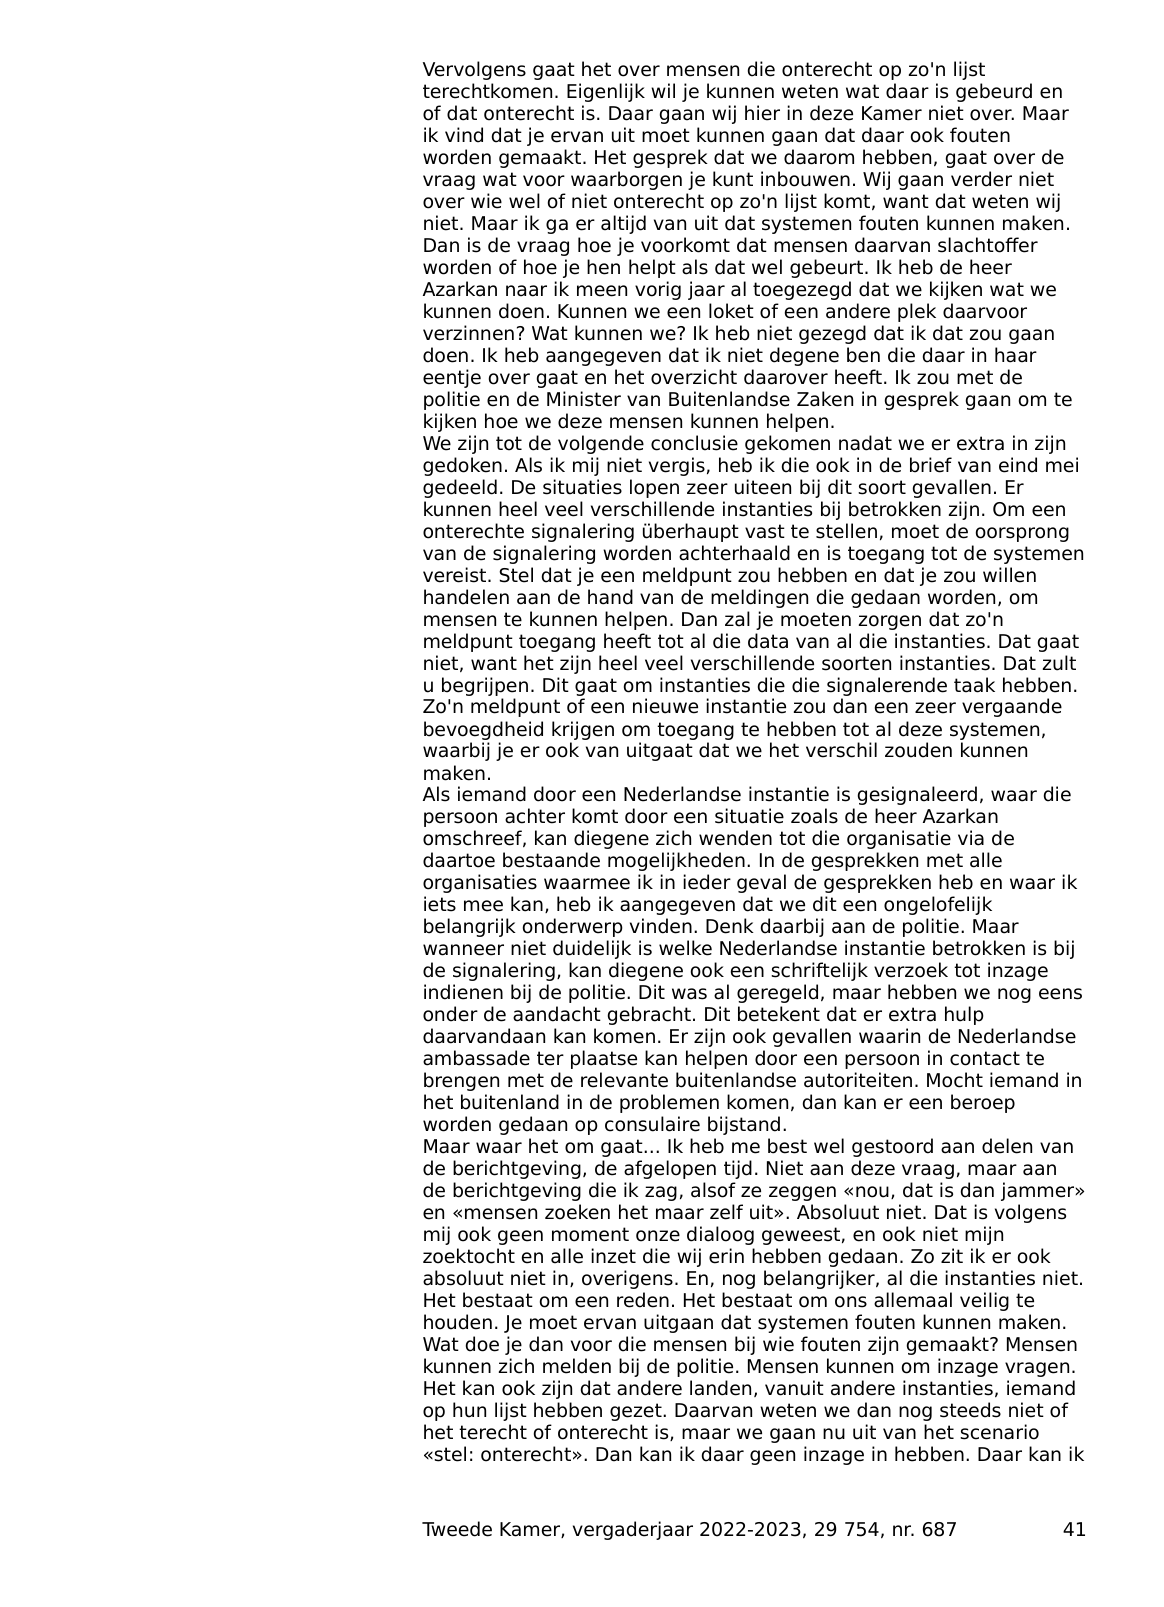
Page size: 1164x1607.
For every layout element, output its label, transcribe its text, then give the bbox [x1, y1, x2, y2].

text Maar waar het om gaat... Ik heb me best wel gestoord aan delen van de berichtgeving, de afgelopen tijd. Niet aan deze vraag, maar aan de berichtgeving die ik zag, alsof ze zeggen «nou, dat is dan jammer» en «mensen zoeken het maar zelf uit». Absoluut niet. Dat is volgens mij ook geen moment onze dialoog geweest, en ook niet mijn zoektocht en alle inzet die wij erin hebben gedaan. Zo zit ik er ook absoluut niet in, overigens. En, nog belangrijker, al die instanties niet. Het bestaat om een reden. Het bestaat om ons allemaal veilig te houden. Je moet ervan uitgaan dat systemen fouten kunnen maken. Wat doe je dan voor die mensen bij wie fouten zijn gemaakt? Mensen kunnen zich melden bij de politie. Mensen kunnen om inzage vragen. [422, 1136, 1087, 1378]
text Vervolgens gaat het over mensen die onterecht op zo'n lijst terechtkomen. Eigenlijk wil je kunnen weten wat daar is gebeurd en of dat onterecht is. Daar gaan wij hier in deze Kamer niet over. Maar ik vind dat je ervan uit moet kunnen gaan dat daar ook fouten worden gemaakt. Het gesprek dat we daarom hebben, gaat over de vraag wat voor waarborgen je kunt inbouwen. Wij gaan verder niet over wie wel of niet onterecht op zo'n lijst komt, want dat weten wij niet. Maar ik ga er altijd van uit dat systemen fouten kunnen maken. Dan is de vraag hoe je voorkomt dat mensen daarvan slachtoffer worden of hoe je hen helpt als dat wel gebeurt. Ik heb de heer Azarkan naar ik meen vorig jaar al toegezegd dat we kijken wat we kunnen doen. Kunnen we een loket of een andere plek daarvoor verzinnen? Wat kunnen we? Ik heb niet gezegd dat ik dat zou gaan doen. Ik heb aangegeven dat ik niet degene ben die daar in haar eentje over gaat en het overzicht daarover heeft. Ik zou met de politie en de Minister van Buitenlandse Zaken in gesprek gaan om te kijken hoe we deze mensen kunnen helpen. [422, 59, 1087, 433]
text Het kan ook zijn dat andere landen, vanuit andere instanties, iemand op hun lijst hebben gezet. Daarvan weten we dan nog steeds niet of het terecht of onterecht is, maar we gaan nu uit van het scenario «stel: onterecht». Dan kan ik daar geen inzage in hebben. Daar kan ik [422, 1378, 1087, 1466]
text We zijn tot de volgende conclusie gekomen nadat we er extra in zijn gedoken. Als ik mij niet vergis, heb ik die ook in de brief van eind mei gedeeld. De situaties lopen zeer uiteen bij dit soort gevallen. Er kunnen heel veel verschillende instanties bij betrokken zijn. Om een onterechte signalering überhaupt vast te stellen, moet de oorsprong van de signalering worden achterhaald en is toegang tot de systemen vereist. Stel dat je een meldpunt zou hebben en dat je zou willen handelen aan de hand van de meldingen die gedaan worden, om mensen te kunnen helpen. Dan zal je moeten zorgen dat zo'n meldpunt toegang heeft tot al die data van al die instanties. Dat gaat niet, want het zijn heel veel verschillende soorten instanties. Dat zult u begrijpen. Dit gaat om instanties die die signalerende taak hebben. Zo'n meldpunt of een nieuwe instantie zou dan een zeer vergaande bevoegdheid krijgen om toegang te hebben tot al deze systemen, waarbij je er ook van uitgaat dat we het verschil zouden kunnen maken. [422, 433, 1087, 784]
text Als iemand door een Nederlandse instantie is gesignaleerd, waar die persoon achter komt door een situatie zoals de heer Azarkan omschreef, kan diegene zich wenden tot die organisatie via de daartoe bestaande mogelijkheden. In de gesprekken met alle organisaties waarmee ik in ieder geval de gesprekken heb en waar ik iets mee kan, heb ik aangegeven dat we dit een ongelofelijk belangrijk onderwerp vinden. Denk daarbij aan de politie. Maar wanneer niet duidelijk is welke Nederlandse instantie betrokken is bij de signalering, kan diegene ook een schriftelijk verzoek tot inzage indienen bij de politie. Dit was al geregeld, maar hebben we nog eens onder de aandacht gebracht. Dit betekent dat er extra hulp daarvandaan kan komen. Er zijn ook gevallen waarin de Nederlandse ambassade ter plaatse kan helpen door een persoon in contact te brengen met de relevante buitenlandse autoriteiten. Mocht iemand in het buitenland in de problemen komen, dan kan er een beroep worden gedaan op consulaire bijstand. [422, 784, 1087, 1136]
